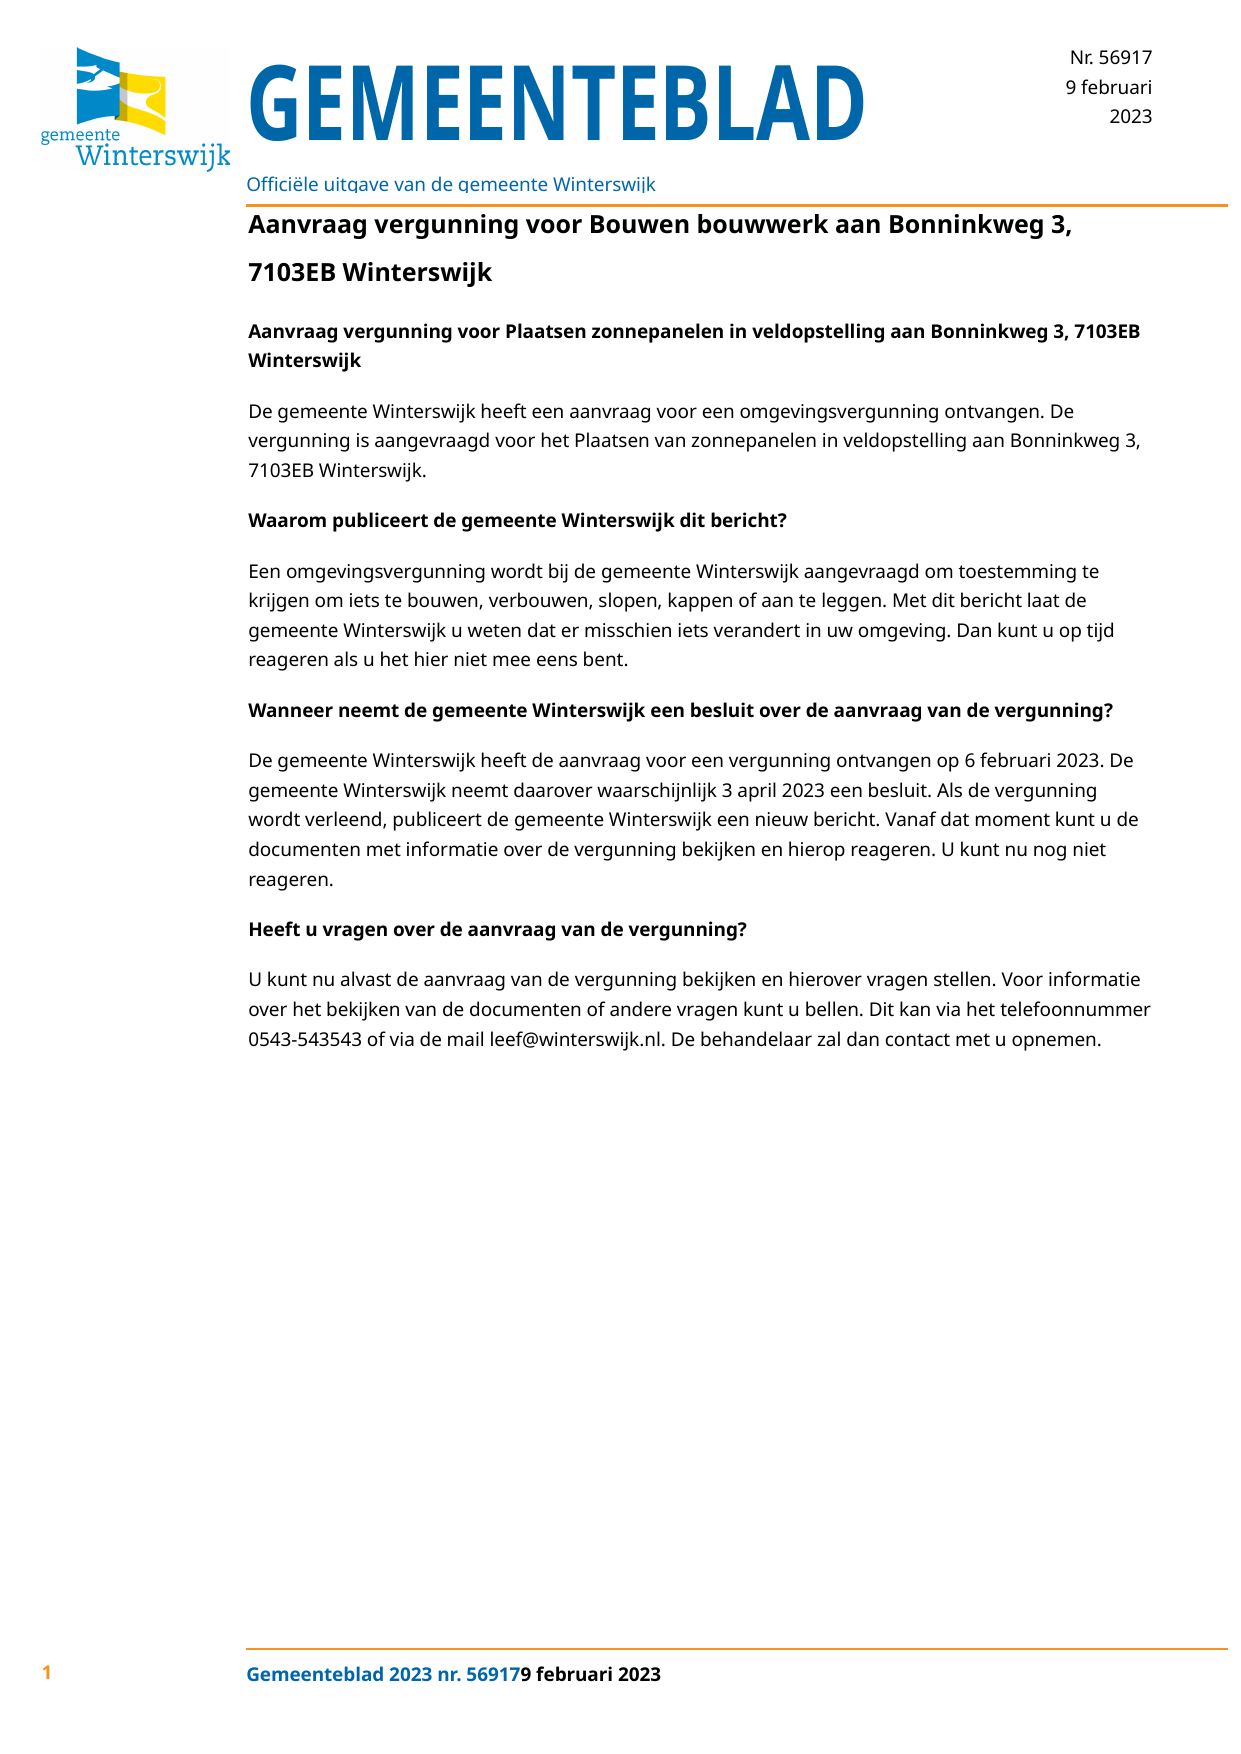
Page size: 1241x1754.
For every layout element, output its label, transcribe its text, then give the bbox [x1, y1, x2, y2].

text De gemeente Winterswijk heeft de aanvraag voor een vergunning ontvangen op 6 februari 2023. De gemeente Winterswijk neemt daarover waarschijnlijk 3 april 2023 een besluit. Als de vergunning wordt verleend, publiceert de gemeente Winterswijk een nieuw bericht. Vanaf dat moment kunt u de documenten met informatie over de vergunning bekijken en hierop reageren. U kunt nu nog niet reageren. [248, 747, 1152, 892]
text Wanneer neemt de gemeente Winterswijk een besluit over de aanvraag van de vergunning? [248, 697, 1152, 723]
text Aanvraag vergunning voor Bouwen bouwwerk aan Bonninkweg 3, 7103EB Winterswijk [248, 207, 1152, 288]
text Heeft u vragen over de aanvraag van de vergunning? [248, 916, 1152, 942]
text Aanvraag vergunning voor Plaatsen zonnepanelen in veldopstelling aan Bonninkweg 3, 7103EB Winterswijk [248, 318, 1152, 373]
text De gemeente Winterswijk heeft een aanvraag voor een omgevingsvergunning ontvangen. De vergunning is aangevraagd voor het Plaatsen van zonnepanelen in veldopstelling aan Bonninkweg 3, 7103EB Winterswijk. [248, 398, 1152, 483]
picture [41, 47, 231, 172]
text Waarom publiceert de gemeente Winterswijk dit bericht? [248, 507, 1152, 533]
text U kunt nu alvast de aanvraag van de vergunning bekijken en hierover vragen stellen. Voor informatie over het bekijken van de documenten of andere vragen kunt u bellen. Dit kan via het telefoonnummer 0543-543543 of via de mail leef@winterswijk.nl. De behandelaar zal dan contact met u opnemen. [248, 967, 1152, 1052]
text Een omgevingsvergunning wordt bij de gemeente Winterswijk aangevraagd om toestemming te krijgen om iets te bouwen, verbouwen, slopen, kappen of aan te leggen. Met dit bericht laat de gemeente Winterswijk u weten dat er misschien iets verandert in uw omgeving. Dan kunt u op tijd reageren als u het hier niet mee eens bent. [248, 558, 1152, 672]
picture [225, 153, 231, 162]
